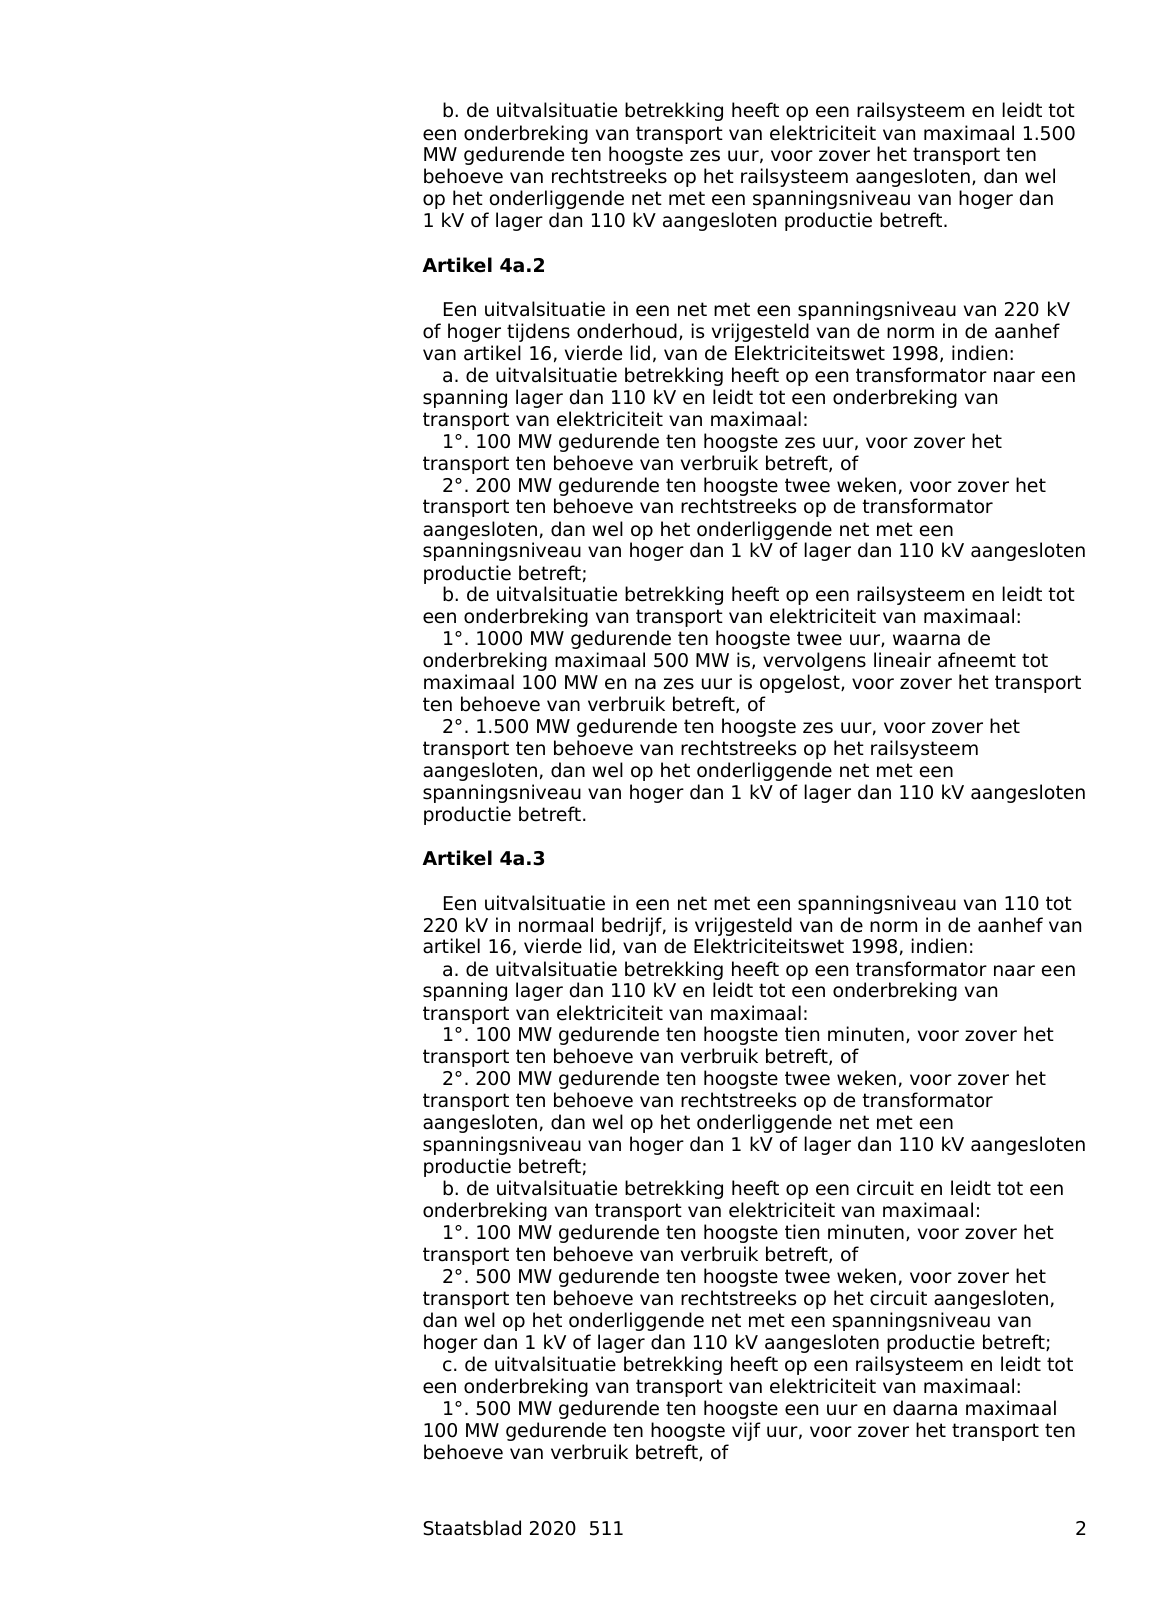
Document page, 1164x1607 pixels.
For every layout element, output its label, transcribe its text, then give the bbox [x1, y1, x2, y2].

text 1°. 500 MW gedurende ten hoogste een uur en daarna maximaal 100 MW gedurende ten hoogste vijf uur, voor zover het transport ten behoeve van verbruik betreft, of [422, 1398, 1087, 1464]
text Een uitvalsituatie in een net met een spanningsniveau van 110 tot 220 kV in normaal bedrijf, is vrijgesteld van de norm in de aanhef van artikel 16, vierde lid, van de Elektriciteitswet 1998, indien: [422, 892, 1087, 958]
subtitle Artikel 4a.3 [422, 848, 1087, 870]
subtitle Artikel 4a.2 [422, 254, 1087, 276]
text c. de uitvalsituatie betrekking heeft op een railsysteem en leidt tot een onderbreking van transport van elektriciteit van maximaal: [422, 1354, 1087, 1398]
text 1°. 100 MW gedurende ten hoogste tien minuten, voor zover het transport ten behoeve van verbruik betreft, of [422, 1024, 1087, 1068]
text 2°. 200 MW gedurende ten hoogste twee weken, voor zover het transport ten behoeve van rechtstreeks op de transformator aangesloten, dan wel op het onderliggende net met een spanningsniveau van hoger dan 1 kV of lager dan 110 kV aangesloten productie betreft; [422, 1068, 1087, 1178]
text 2°. 200 MW gedurende ten hoogste twee weken, voor zover het transport ten behoeve van rechtstreeks op de transformator aangesloten, dan wel op het onderliggende net met een spanningsniveau van hoger dan 1 kV of lager dan 110 kV aangesloten productie betreft; [422, 474, 1087, 584]
text b. de uitvalsituatie betrekking heeft op een circuit en leidt tot een onderbreking van transport van elektriciteit van maximaal: [422, 1178, 1087, 1222]
text b. de uitvalsituatie betrekking heeft op een railsysteem en leidt tot een onderbreking van transport van elektriciteit van maximaal: [422, 584, 1087, 628]
text 1°. 100 MW gedurende ten hoogste tien minuten, voor zover het transport ten behoeve van verbruik betreft, of [422, 1222, 1087, 1266]
text a. de uitvalsituatie betrekking heeft op een transformator naar een spanning lager dan 110 kV en leidt tot een onderbreking van transport van elektriciteit van maximaal: [422, 958, 1087, 1024]
text Een uitvalsituatie in een net met een spanningsniveau van 220 kV of hoger tijdens onderhoud, is vrijgesteld van de norm in de aanhef van artikel 16, vierde lid, van de Elektriciteitswet 1998, indien: [422, 299, 1087, 364]
text 1°. 1000 MW gedurende ten hoogste twee uur, waarna de onderbreking maximaal 500 MW is, vervolgens lineair afneemt tot maximaal 100 MW en na zes uur is opgelost, voor zover het transport ten behoeve van verbruik betreft, of [422, 628, 1087, 716]
text b. de uitvalsituatie betrekking heeft op een railsysteem en leidt tot een onderbreking van transport van elektriciteit van maximaal 1.500 MW gedurende ten hoogste zes uur, voor zover het transport ten behoeve van rechtstreeks op het railsysteem aangesloten, dan wel op het onderliggende net met een spanningsniveau van hoger dan 1 kV of lager dan 110 kV aangesloten productie betreft. [422, 100, 1087, 232]
text 2°. 1.500 MW gedurende ten hoogste zes uur, voor zover het transport ten behoeve van rechtstreeks op het railsysteem aangesloten, dan wel op het onderliggende net met een spanningsniveau van hoger dan 1 kV of lager dan 110 kV aangesloten productie betreft. [422, 716, 1087, 826]
text 1°. 100 MW gedurende ten hoogste zes uur, voor zover het transport ten behoeve van verbruik betreft, of [422, 431, 1087, 474]
text 2°. 500 MW gedurende ten hoogste twee weken, voor zover het transport ten behoeve van rechtstreeks op het circuit aangesloten, dan wel op het onderliggende net met een spanningsniveau van hoger dan 1 kV of lager dan 110 kV aangesloten productie betreft; [422, 1266, 1087, 1354]
text a. de uitvalsituatie betrekking heeft op een transformator naar een spanning lager dan 110 kV en leidt tot een onderbreking van transport van elektriciteit van maximaal: [422, 364, 1087, 431]
